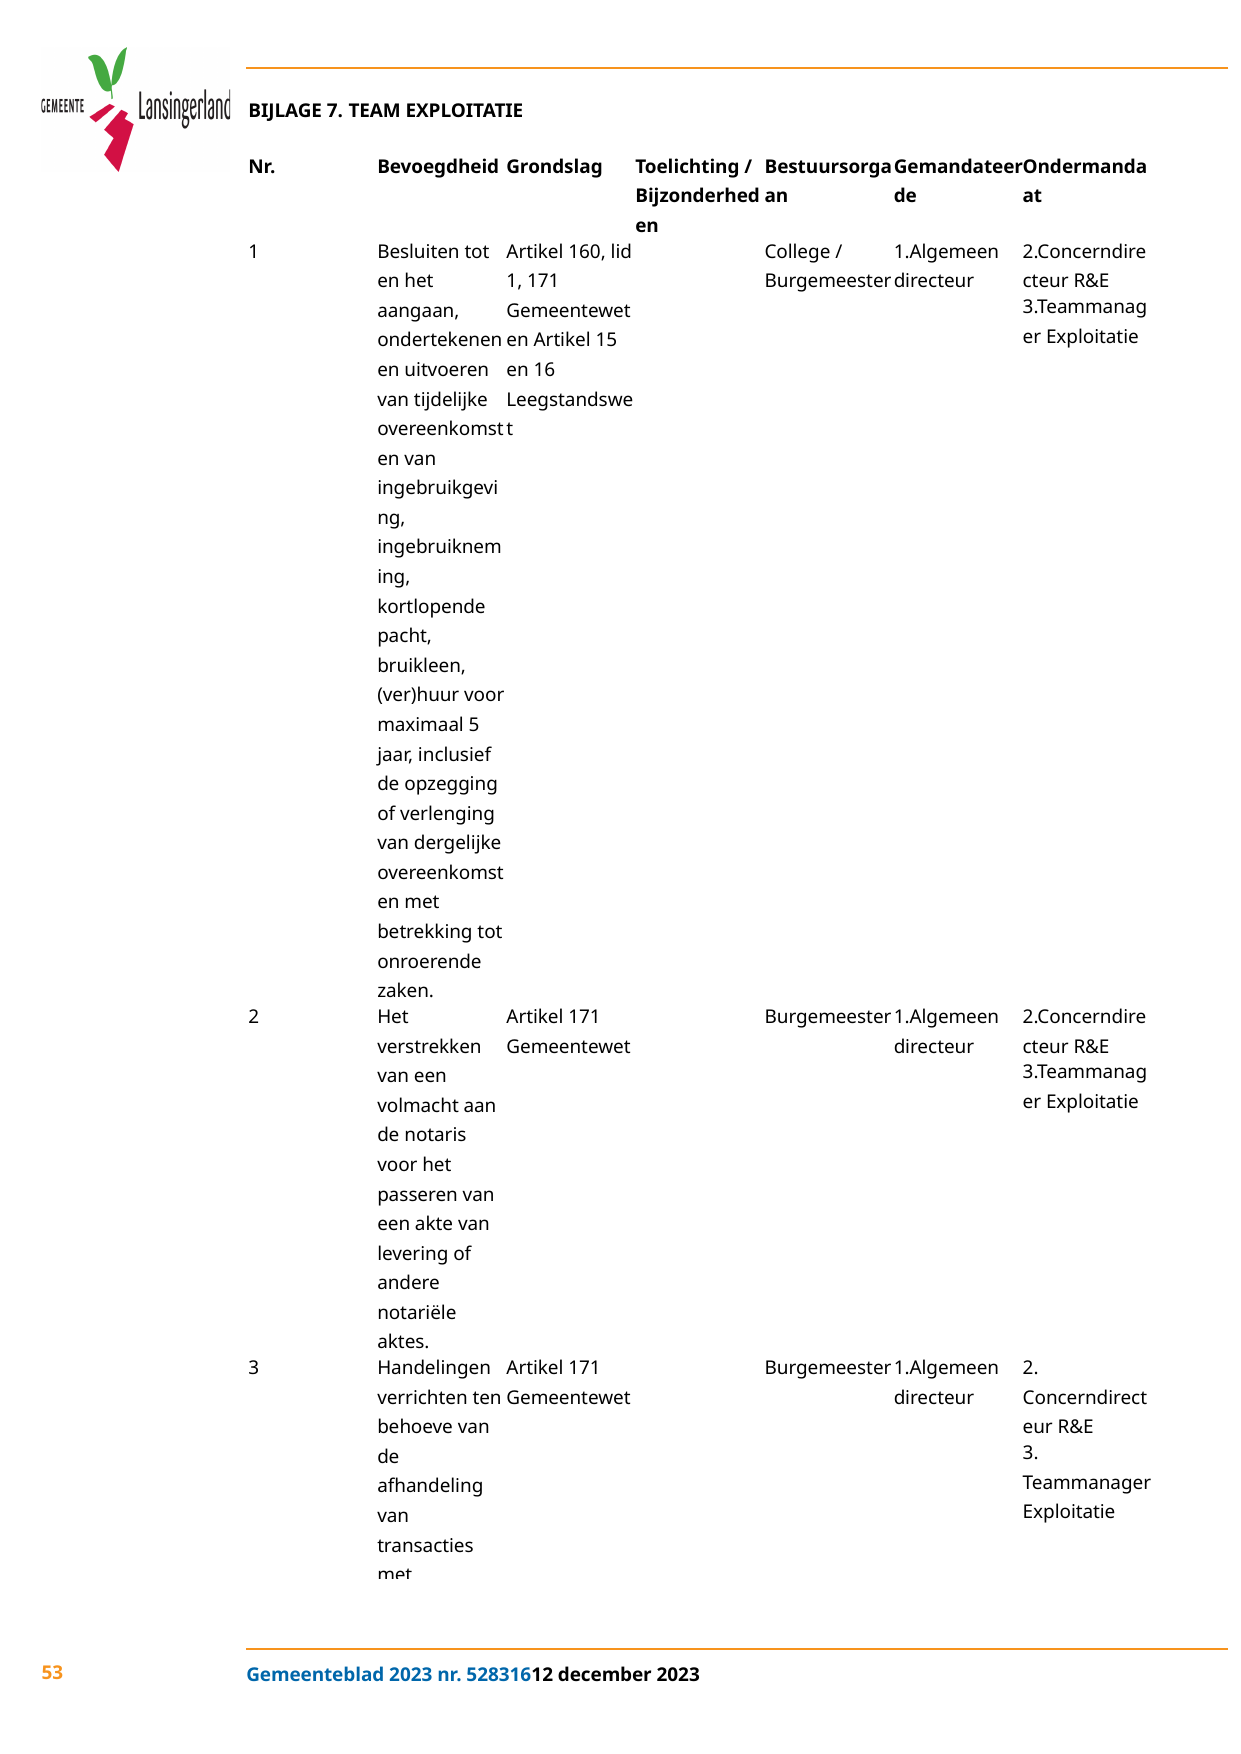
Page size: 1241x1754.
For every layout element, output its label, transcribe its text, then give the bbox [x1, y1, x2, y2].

table_cell 3 [248, 1354, 377, 1579]
table_cell 2.Concerndirecteur R&E [1023, 238, 1152, 293]
table_cell Het verstrekken van een volmacht aan de notaris voor het passeren van een akte van levering of andere notariële aktes. [377, 1003, 506, 1354]
table_cell Handelingen verrichten ten behoeve van de afhandeling van transacties met [377, 1354, 506, 1579]
table_cell Burgemeester [764, 1354, 893, 1579]
table_cell 1.Algemeen directeur [894, 1354, 1022, 1579]
table_header Ondermandaat [1023, 153, 1152, 238]
picture [41, 47, 231, 172]
table_cell [635, 238, 764, 1003]
table_cell 1.Algemeen directeur [894, 1003, 1022, 1354]
table_cell [635, 1003, 764, 1354]
table_header Nr. [248, 153, 377, 238]
table_header Gemandateerde [894, 153, 1022, 238]
table_header Grondslag [506, 153, 635, 238]
table_cell 3.Teammanager Exploitatie [1023, 293, 1152, 1003]
table_cell 1 [248, 238, 377, 1003]
table_cell 3. Teammanager Exploitatie [1023, 1439, 1152, 1579]
table_cell Besluiten tot en het aangaan, ondertekenen en uitvoeren van tijdelijke overeenkomsten van ingebruikgeving, ingebruikneming, kortlopende pacht, bruikleen, (ver)huur voor maximaal 5 jaar, inclusief de opzegging of verlenging van dergelijke overeenkomsten met betrekking tot onroerende zaken. [377, 238, 506, 1003]
table_header Bevoegdheid [377, 153, 506, 238]
table_cell College / Burgemeester [764, 238, 893, 1003]
table_cell 2. Concerndirecteur R&E [1023, 1354, 1152, 1439]
table_cell 2.Concerndirecteur R&E [1023, 1003, 1152, 1058]
table_cell 3.Teammanager Exploitatie [1023, 1059, 1152, 1354]
table_cell Burgemeester [764, 1003, 893, 1354]
table_header Toelichting / Bijzonderheden [635, 153, 764, 238]
table_cell [635, 1354, 764, 1579]
table_cell Artikel 171 Gemeentewet [506, 1354, 635, 1579]
text BIJLAGE 7. TEAM EXPLOITATIE [248, 95, 1152, 123]
table_cell 1.Algemeen directeur [894, 238, 1022, 1003]
table_header Bestuursorgaan [764, 153, 893, 238]
table_cell 2 [248, 1003, 377, 1354]
table_cell Artikel 171 Gemeentewet [506, 1003, 635, 1354]
table_cell Artikel 160, lid 1, 171 Gemeentewet en Artikel 15 en 16 Leegstandswet [506, 238, 635, 1003]
